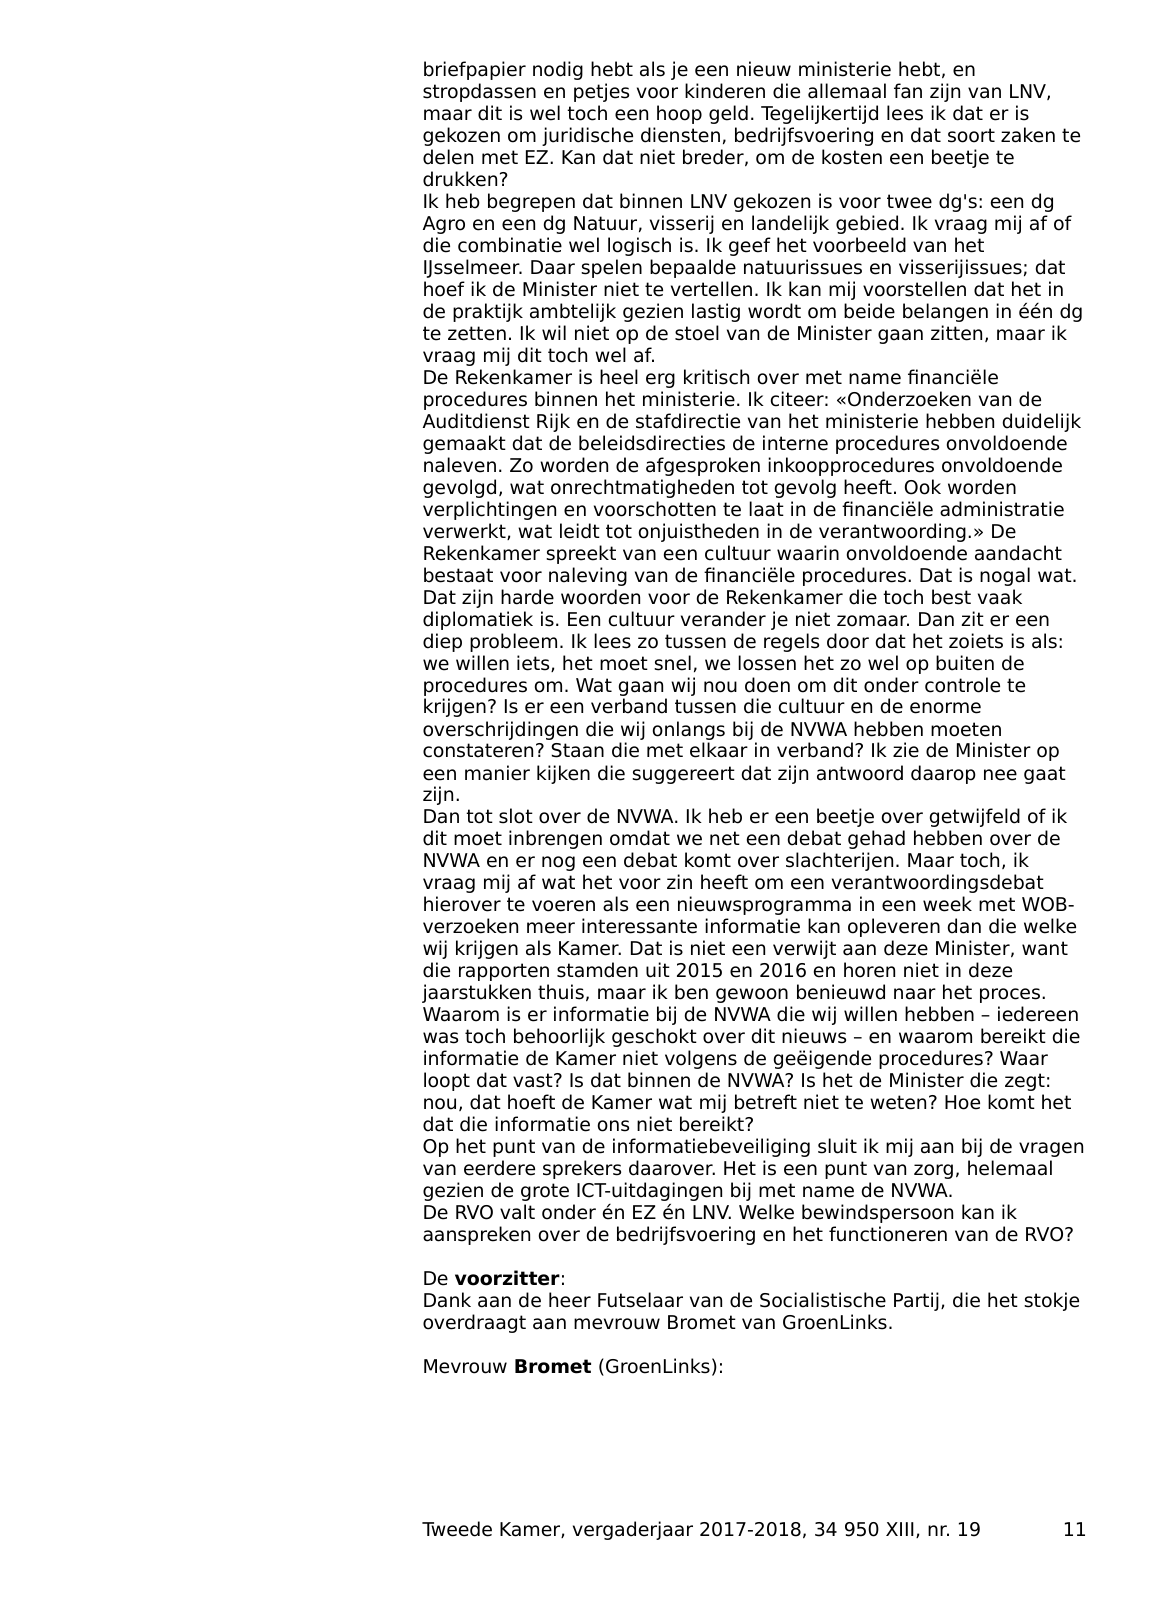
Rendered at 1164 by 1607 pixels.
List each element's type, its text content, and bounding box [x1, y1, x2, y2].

text Op het punt van de informatiebeveiliging sluit ik mij aan bij de vragen van eerdere sprekers daarover. Het is een punt van zorg, helemaal gezien de grote ICT-uitdagingen bij met name de NVWA. [422, 1136, 1087, 1202]
text De Rekenkamer is heel erg kritisch over met name financiële procedures binnen het ministerie. Ik citeer: «Onderzoeken van de Auditdienst Rijk en de stafdirectie van het ministerie hebben duidelijk gemaakt dat de beleidsdirecties de interne procedures onvoldoende naleven. Zo worden de afgesproken inkoopprocedures onvoldoende gevolgd, wat onrechtmatigheden tot gevolg heeft. Ook worden verplichtingen en voorschotten te laat in de financiële administratie verwerkt, wat leidt tot onjuistheden in de verantwoording.» De Rekenkamer spreekt van een cultuur waarin onvoldoende aandacht bestaat voor naleving van de financiële procedures. Dat is nogal wat. Dat zijn harde woorden voor de Rekenkamer die toch best vaak diplomatiek is. Een cultuur verander je niet zomaar. Dan zit er een diep probleem. Ik lees zo tussen de regels door dat het zoiets is als: we willen iets, het moet snel, we lossen het zo wel op buiten de procedures om. Wat gaan wij nou doen om dit onder controle te krijgen? Is er een verband tussen die cultuur en de enorme overschrijdingen die wij onlangs bij de NVWA hebben moeten constateren? Staan die met elkaar in verband? Ik zie de Minister op een manier kijken die suggereert dat zijn antwoord daarop nee gaat zijn. [422, 367, 1087, 806]
text Dank aan de heer Futselaar van de Socialistische Partij, die het stokje overdraagt aan mevrouw Bromet van GroenLinks. [422, 1290, 1087, 1334]
text Ik heb begrepen dat binnen LNV gekozen is voor twee dg's: een dg Agro en een dg Natuur, visserij en landelijk gebied. Ik vraag mij af of die combinatie wel logisch is. Ik geef het voorbeeld van het IJsselmeer. Daar spelen bepaalde natuurissues en visserijissues; dat hoef ik de Minister niet te vertellen. Ik kan mij voorstellen dat het in de praktijk ambtelijk gezien lastig wordt om beide belangen in één dg te zetten. Ik wil niet op de stoel van de Minister gaan zitten, maar ik vraag mij dit toch wel af. [422, 191, 1087, 367]
text De RVO valt onder én EZ én LNV. Welke bewindspersoon kan ik aanspreken over de bedrijfsvoering en het functioneren van de RVO? [422, 1202, 1087, 1246]
text Dan tot slot over de NVWA. Ik heb er een beetje over getwijfeld of ik dit moet inbrengen omdat we net een debat gehad hebben over de NVWA en er nog een debat komt over slachterijen. Maar toch, ik vraag mij af wat het voor zin heeft om een verantwoordingsdebat hierover te voeren als een nieuwsprogramma in een week met WOB-verzoeken meer interessante informatie kan opleveren dan die welke wij krijgen als Kamer. Dat is niet een verwijt aan deze Minister, want die rapporten stamden uit 2015 en 2016 en horen niet in deze jaarstukken thuis, maar ik ben gewoon benieuwd naar het proces. Waarom is er informatie bij de NVWA die wij willen hebben – iedereen was toch behoorlijk geschokt over dit nieuws – en waarom bereikt die informatie de Kamer niet volgens de geëigende procedures? Waar loopt dat vast? Is dat binnen de NVWA? Is het de Minister die zegt: nou, dat hoeft de Kamer wat mij betreft niet te weten? Hoe komt het dat die informatie ons niet bereikt? [422, 806, 1087, 1136]
text Mevrouw Bromet (GroenLinks): [422, 1356, 1087, 1378]
text De voorzitter: [422, 1268, 1087, 1290]
text briefpapier nodig hebt als je een nieuw ministerie hebt, en stropdassen en petjes voor kinderen die allemaal fan zijn van LNV, maar dit is wel toch een hoop geld. Tegelijkertijd lees ik dat er is gekozen om juridische diensten, bedrijfsvoering en dat soort zaken te delen met EZ. Kan dat niet breder, om de kosten een beetje te drukken? [422, 59, 1087, 191]
